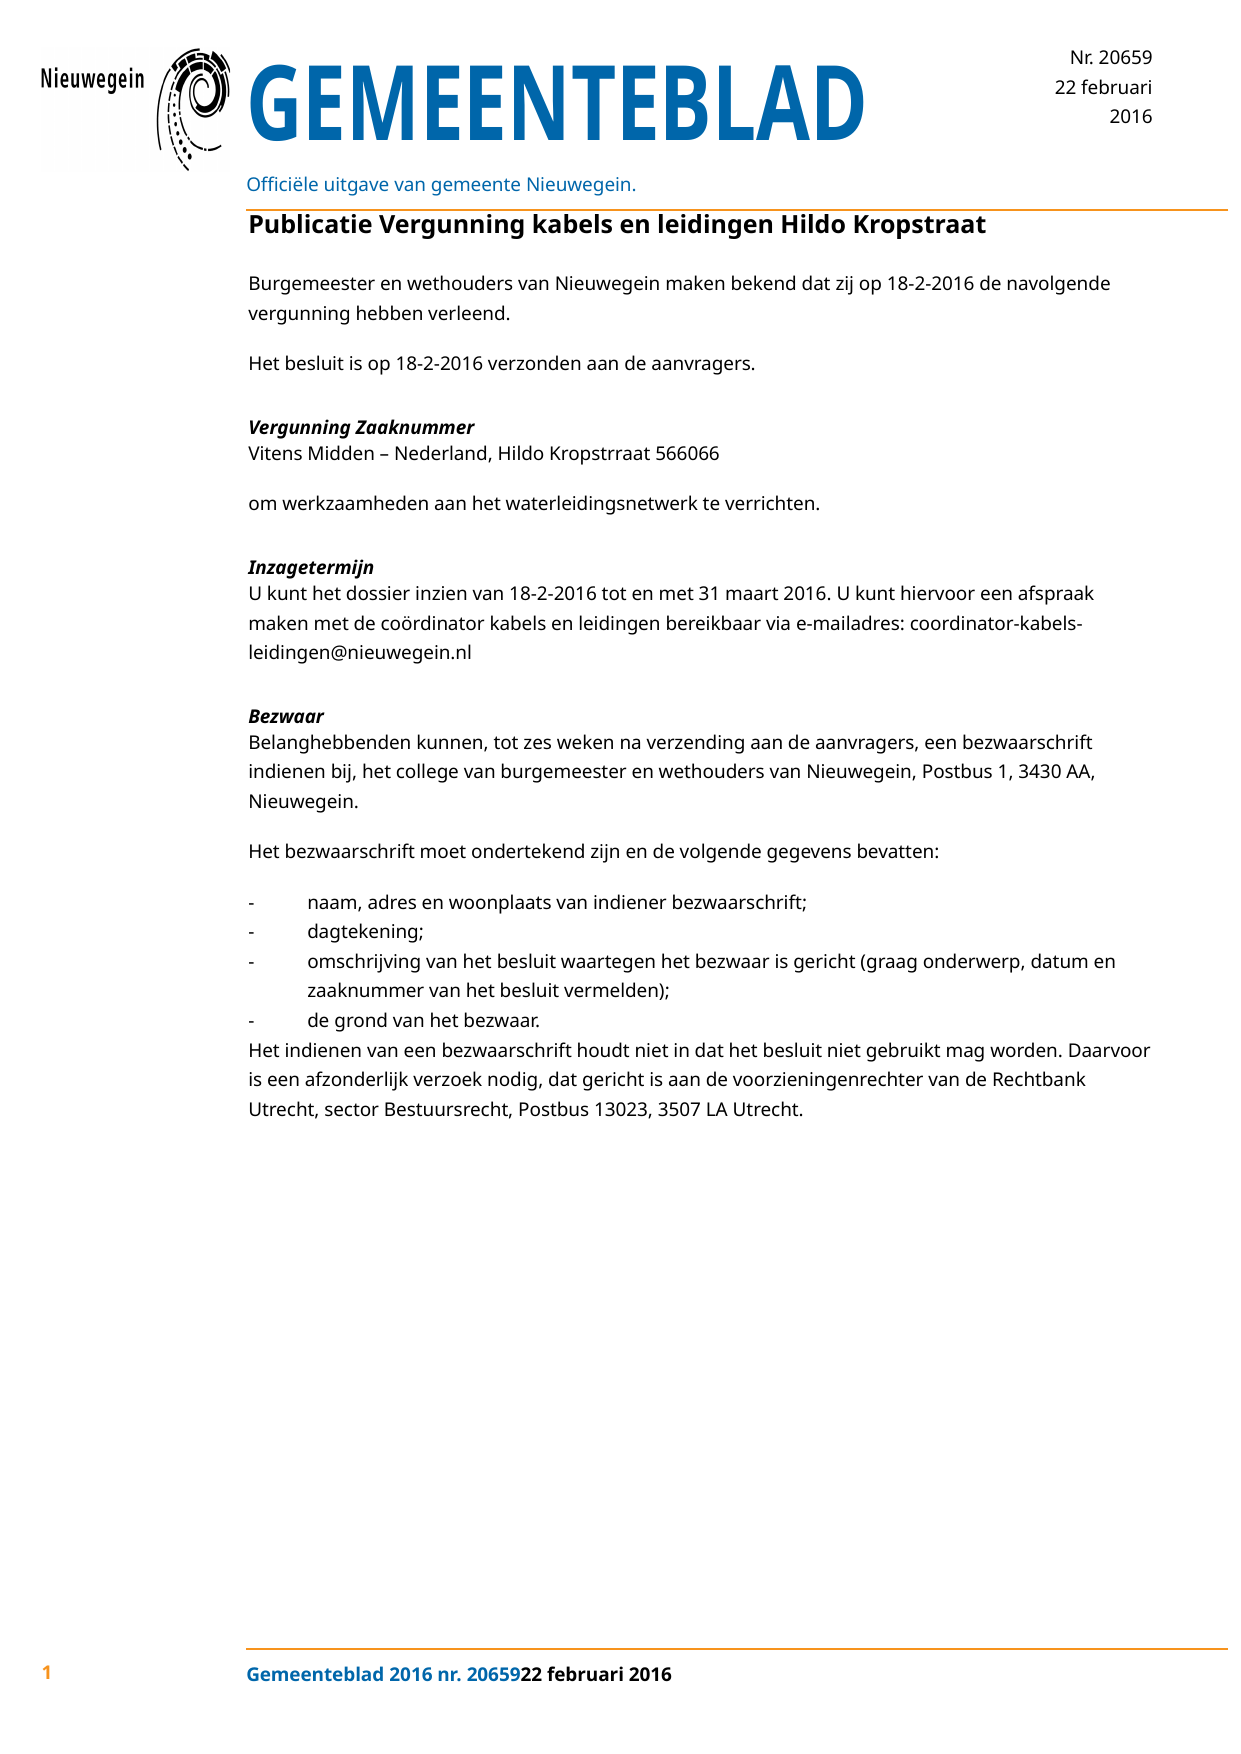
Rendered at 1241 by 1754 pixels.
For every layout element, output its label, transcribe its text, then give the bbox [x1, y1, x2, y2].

list naam, adres en woonplaats van indiener bezwaarschrift; [248, 889, 1152, 915]
list omschrijving van het besluit waartegen het bezwaar is gericht (graag onderwerp, datum en zaaknummer van het besluit vermelden); [248, 948, 1152, 1003]
text Inzagetermijn [248, 554, 1152, 580]
text Publicatie Vergunning kabels en leidingen Hildo Kropstraat [248, 211, 1152, 241]
text Het bezwaarschrift moet ondertekend zijn en de volgende gegevens bevatten: [248, 838, 1152, 864]
text om werkzaamheden aan het waterleidingsnetwerk te verrichten. [248, 490, 1152, 516]
text Belanghebbenden kunnen, tot zes weken na verzending aan de aanvragers, een bezwaarschrift indienen bij, het college van burgemeester en wethouders van Nieuwegein, Postbus 1, 3430 AA, Nieuwegein. [248, 729, 1152, 814]
list de grond van het bezwaar. [248, 1007, 1152, 1033]
text Vergunning Zaaknummer [248, 414, 1152, 440]
text U kunt het dossier inzien van 18-2-2016 tot en met 31 maart 2016. U kunt hiervoor een afspraak maken met de coördinator kabels en leidingen bereikbaar via e-mailadres: coordinator-kabels-leidingen@nieuwegein.nl [248, 580, 1152, 665]
text Het indienen van een bezwaarschrift houdt niet in dat het besluit niet gebruikt mag worden. Daarvoor is een afzonderlijk verzoek nodig, dat gericht is aan de voorzieningenrechter van de Rechtbank Utrecht, sector Bestuursrecht, Postbus 13023, 3507 LA Utrecht. [248, 1037, 1152, 1122]
picture [41, 47, 231, 172]
text Het besluit is op 18-2-2016 verzonden aan de aanvragers. [248, 350, 1152, 376]
text Burgemeester en wethouders van Nieuwegein maken bekend dat zij op 18-2-2016 de navolgende vergunning hebben verleend. [248, 270, 1152, 326]
list dagtekening; [248, 918, 1152, 944]
text Bezwaar [248, 703, 1152, 729]
text Vitens Midden – Nederland, Hildo Kropstrraat 566066 [248, 440, 1152, 466]
